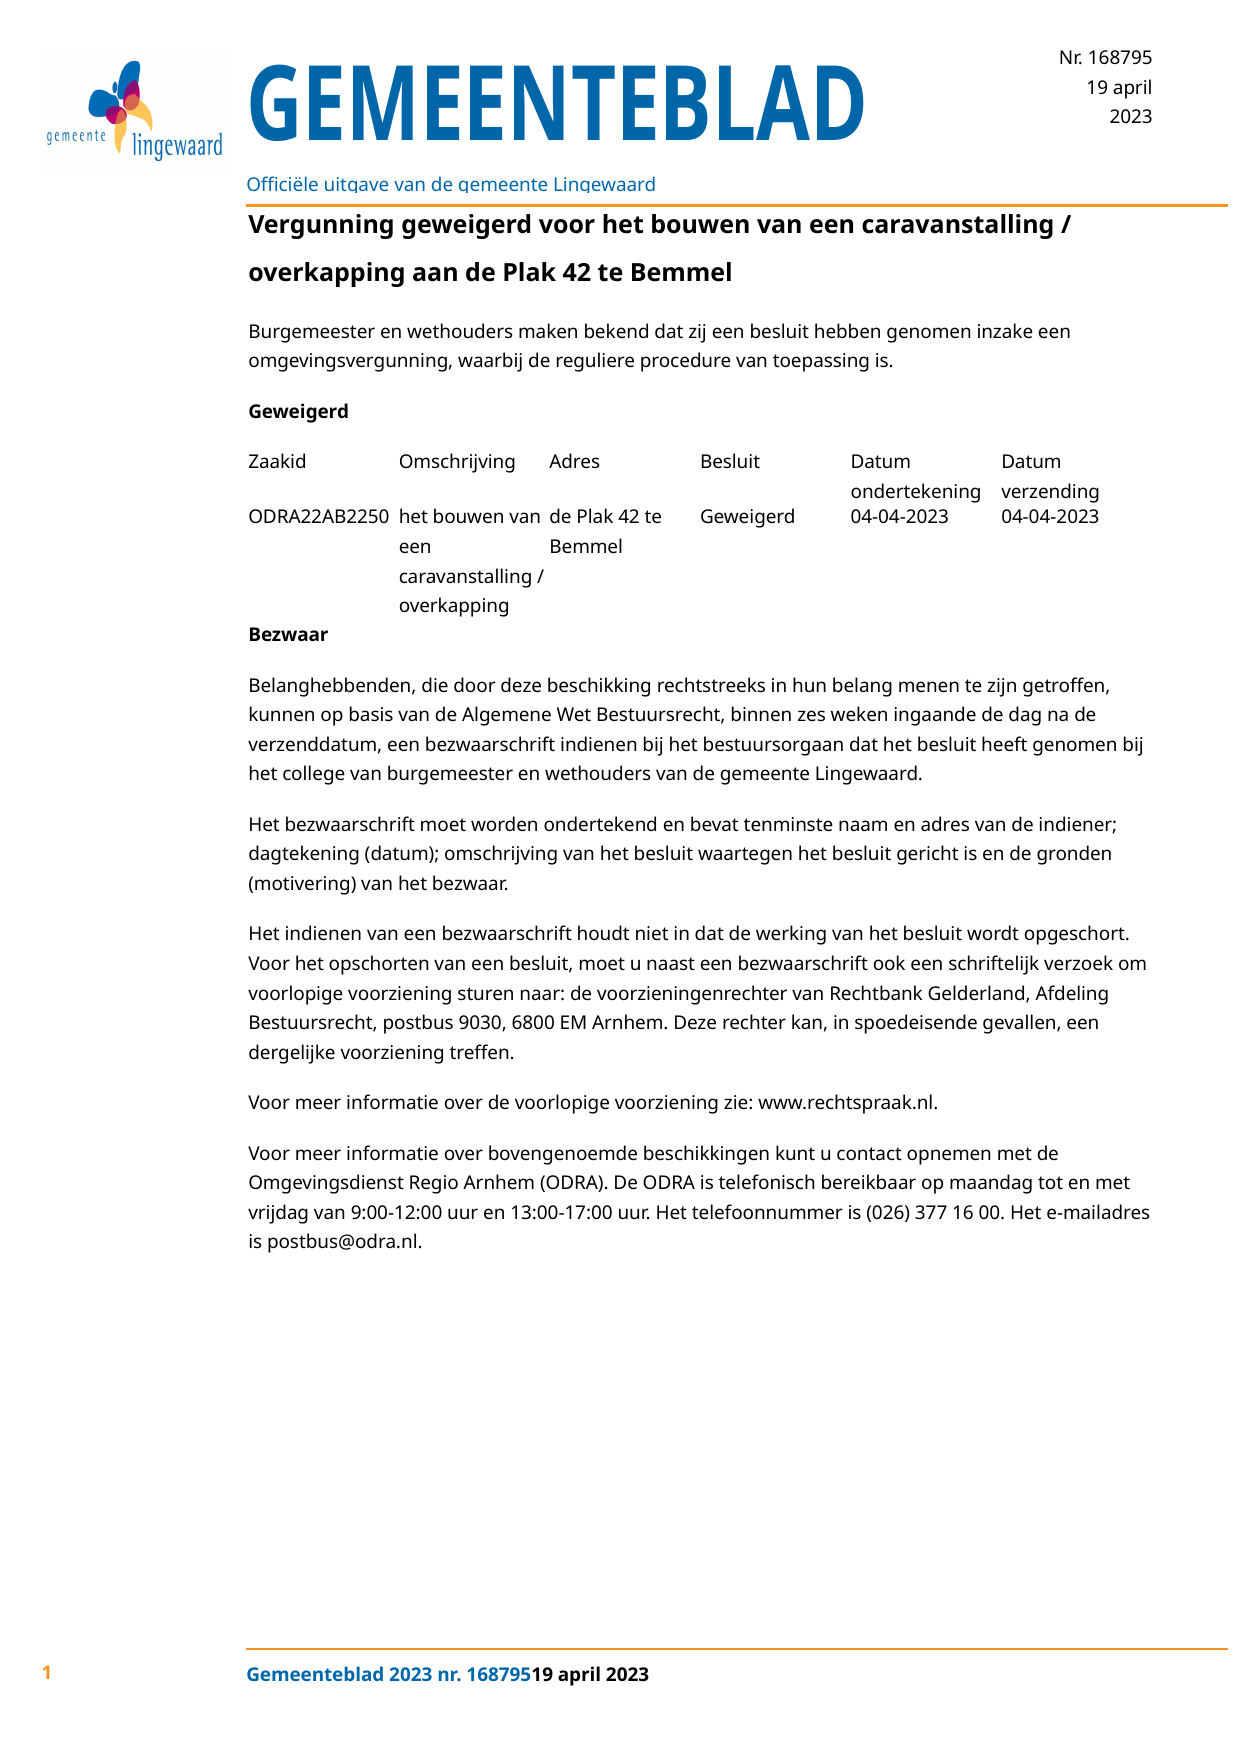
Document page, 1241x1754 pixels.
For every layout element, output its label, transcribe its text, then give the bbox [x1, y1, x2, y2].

table_cell de Plak 42 te Bemmel [549, 504, 700, 618]
table_cell 04-04-2023 [850, 504, 1001, 618]
table_header Datum verzending [1001, 449, 1152, 504]
text Geweigerd [248, 398, 1152, 424]
table_header Zaakid [248, 449, 398, 504]
table_cell het bouwen van een caravanstalling / overkapping [399, 504, 549, 618]
text Belanghebbenden, die door deze beschikking rechtstreeks in hun belang menen te zijn getroffen, kunnen op basis van de Algemene Wet Bestuursrecht, binnen zes weken ingaande de dag na de verzenddatum, een bezwaarschrift indienen bij het bestuursorgaan dat het besluit heeft genomen bij het college van burgemeester en wethouders van de gemeente Lingewaard. [248, 672, 1152, 786]
table_cell ODRA22AB2250 [248, 504, 398, 618]
table_header Adres [549, 449, 700, 504]
text Burgemeester en wethouders maken bekend dat zij een besluit hebben genomen inzake een omgevingsvergunning, waarbij de reguliere procedure van toepassing is. [248, 318, 1152, 373]
table_cell Geweigerd [700, 504, 850, 618]
table_cell 04-04-2023 [1001, 504, 1152, 618]
table_header Besluit [700, 449, 850, 504]
text Vergunning geweigerd voor het bouwen van een caravanstalling / overkapping aan de Plak 42 te Bemmel [248, 207, 1152, 288]
text Bezwaar [248, 621, 1152, 647]
table_header Datum ondertekening [850, 449, 1001, 504]
table_header Omschrijving [399, 449, 549, 504]
text Voor meer informatie over bovengenoemde beschikkingen kunt u contact opnemen met de Omgevingsdienst Regio Arnhem (ODRA). De ODRA is telefonisch bereikbaar op maandag tot en met vrijdag van 9:00-12:00 uur en 13:00-17:00 uur. Het telefoonnummer is (026) 377 16 00. Het e-mailadres is postbus@odra.nl. [248, 1140, 1152, 1254]
text Het bezwaarschrift moet worden ondertekend en bevat tenminste naam en adres van de indiener; dagtekening (datum); omschrijving van het besluit waartegen het besluit gericht is en de gronden (motivering) van het bezwaar. [248, 811, 1152, 896]
text Het indienen van een bezwaarschrift houdt niet in dat de werking van het besluit wordt opgeschort. Voor het opschorten van een besluit, moet u naast een bezwaarschrift ook een schriftelijk verzoek om voorlopige voorziening sturen naar: de voorzieningenrechter van Rechtbank Gelderland, Afdeling Bestuursrecht, postbus 9030, 6800 EM Arnhem. Deze rechter kan, in spoedeisende gevallen, een dergelijke voorziening treffen. [248, 921, 1152, 1065]
picture [41, 47, 231, 172]
text Voor meer informatie over de voorlopige voorziening zie: www.rechtspraak.nl. [248, 1089, 1152, 1115]
